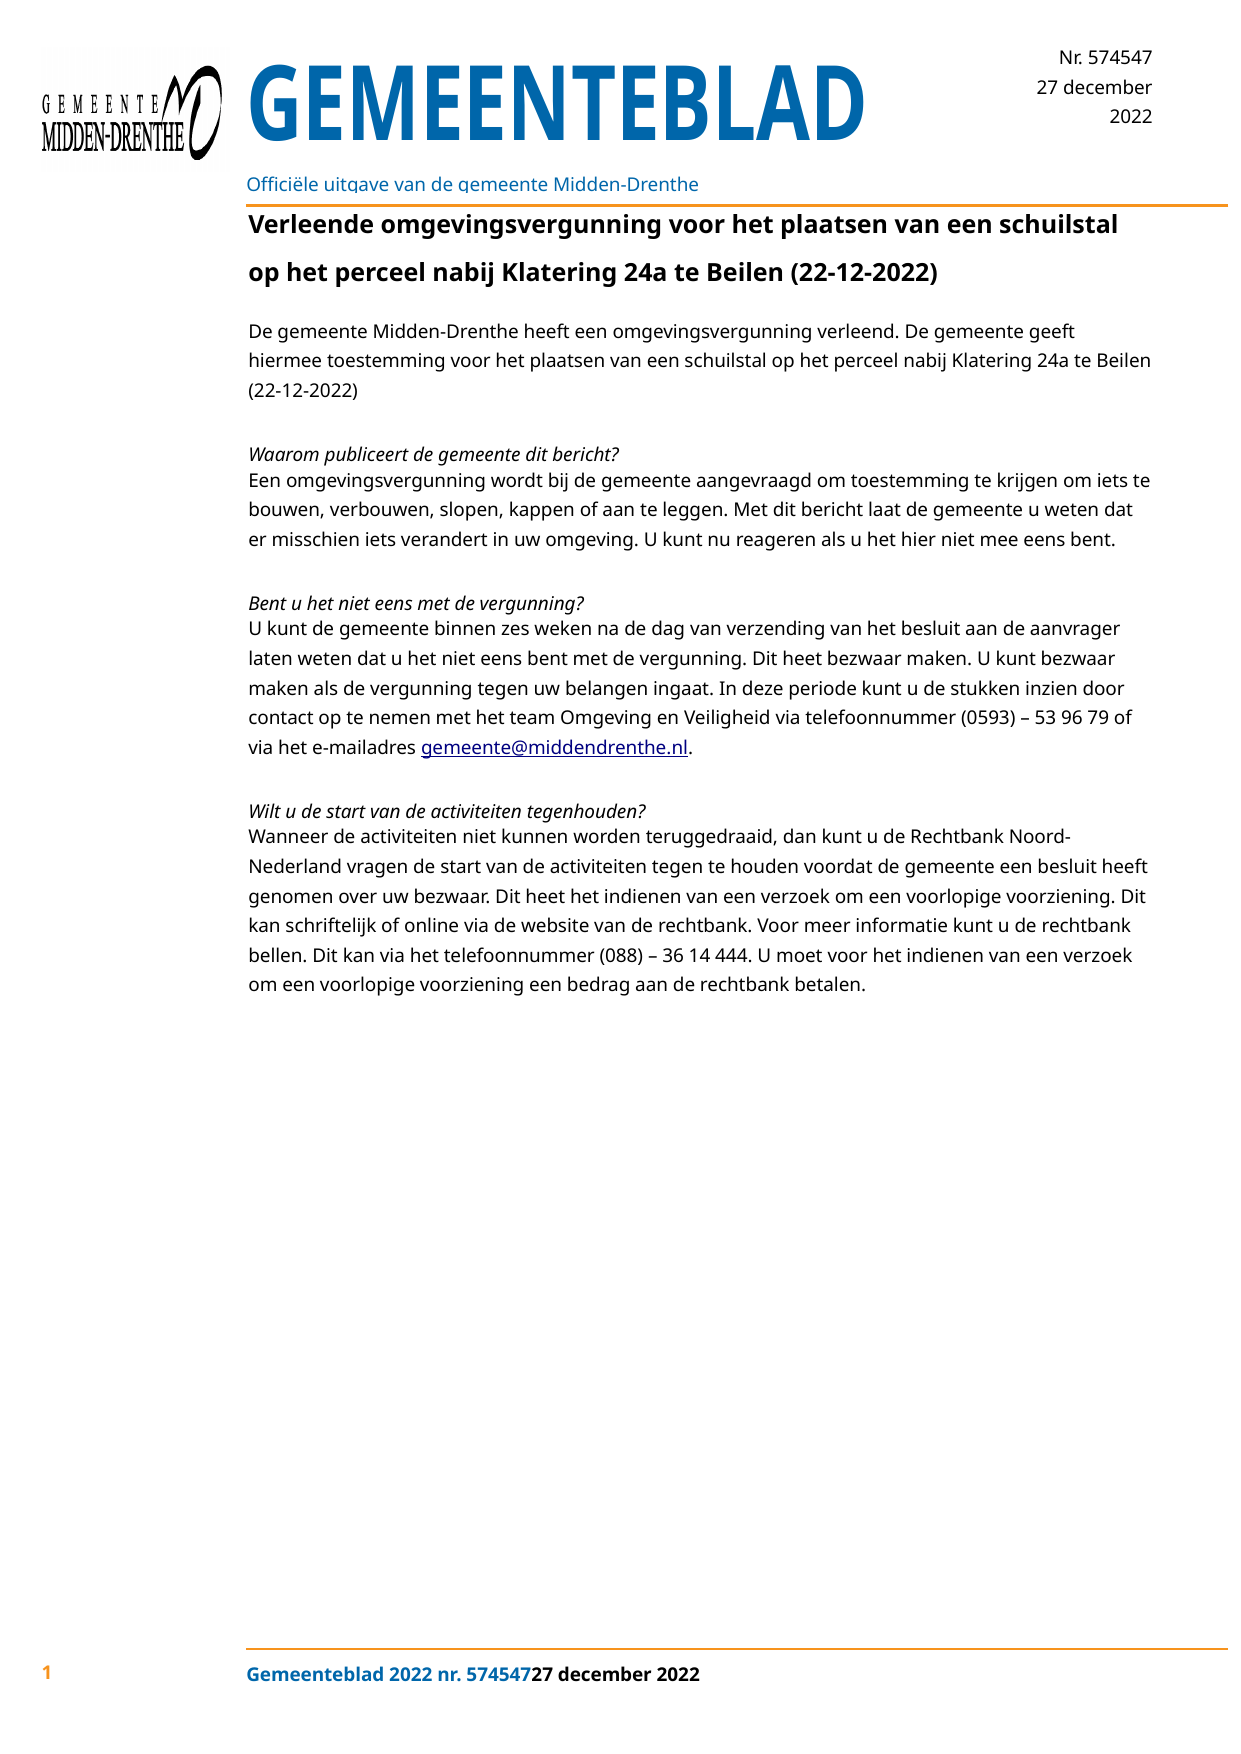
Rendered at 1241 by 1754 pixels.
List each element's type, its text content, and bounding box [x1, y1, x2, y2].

text De gemeente Midden-Drenthe heeft een omgevingsvergunning verleend. De gemeente geeft hiermee toestemming voor het plaatsen van een schuilstal op het perceel nabij Klatering 24a te Beilen (22-12-2022) [248, 318, 1152, 403]
text Verleende omgevingsvergunning voor het plaatsen van een schuilstal op het perceel nabij Klatering 24a te Beilen (22-12-2022) [248, 207, 1152, 288]
picture [41, 47, 231, 172]
text Wilt u de start van de activiteiten tegenhouden? [248, 798, 1152, 824]
text U kunt de gemeente binnen zes weken na de dag van verzending van het besluit aan de aanvrager laten weten dat u het niet eens bent met de vergunning. Dit heet bezwaar maken. U kunt bezwaar maken als de vergunning tegen uw belangen ingaat. In deze periode kunt u de stukken inzien door contact op te nemen met het team Omgeving en Veiligheid via telefoonnummer (0593) – 53 96 79 of via het e-mailadres gemeente@middendrenthe.nl. [248, 616, 1152, 760]
text Een omgevingsvergunning wordt bij de gemeente aangevraagd om toestemming te krijgen om iets te bouwen, verbouwen, slopen, kappen of aan te leggen. Met dit bericht laat de gemeente u weten dat er misschien iets verandert in uw omgeving. U kunt nu reageren als u het hier niet mee eens bent. [248, 467, 1152, 552]
text Waarom publiceert de gemeente dit bericht? [248, 441, 1152, 467]
text Wanneer de activiteiten niet kunnen worden teruggedraaid, dan kunt u de Rechtbank Noord-Nederland vragen de start van de activiteiten tegen te houden voordat de gemeente een besluit heeft genomen over uw bezwaar. Dit heet het indienen van een verzoek om een voorlopige voorziening. Dit kan schriftelijk of online via de website van de rechtbank. Voor meer informatie kunt u de rechtbank bellen. Dit kan via het telefoonnummer (088) – 36 14 444. U moet voor het indienen van een verzoek om een voorlopige voorziening een bedrag aan de rechtbank betalen. [248, 824, 1152, 997]
text Bent u het niet eens met de vergunning? [248, 590, 1152, 616]
